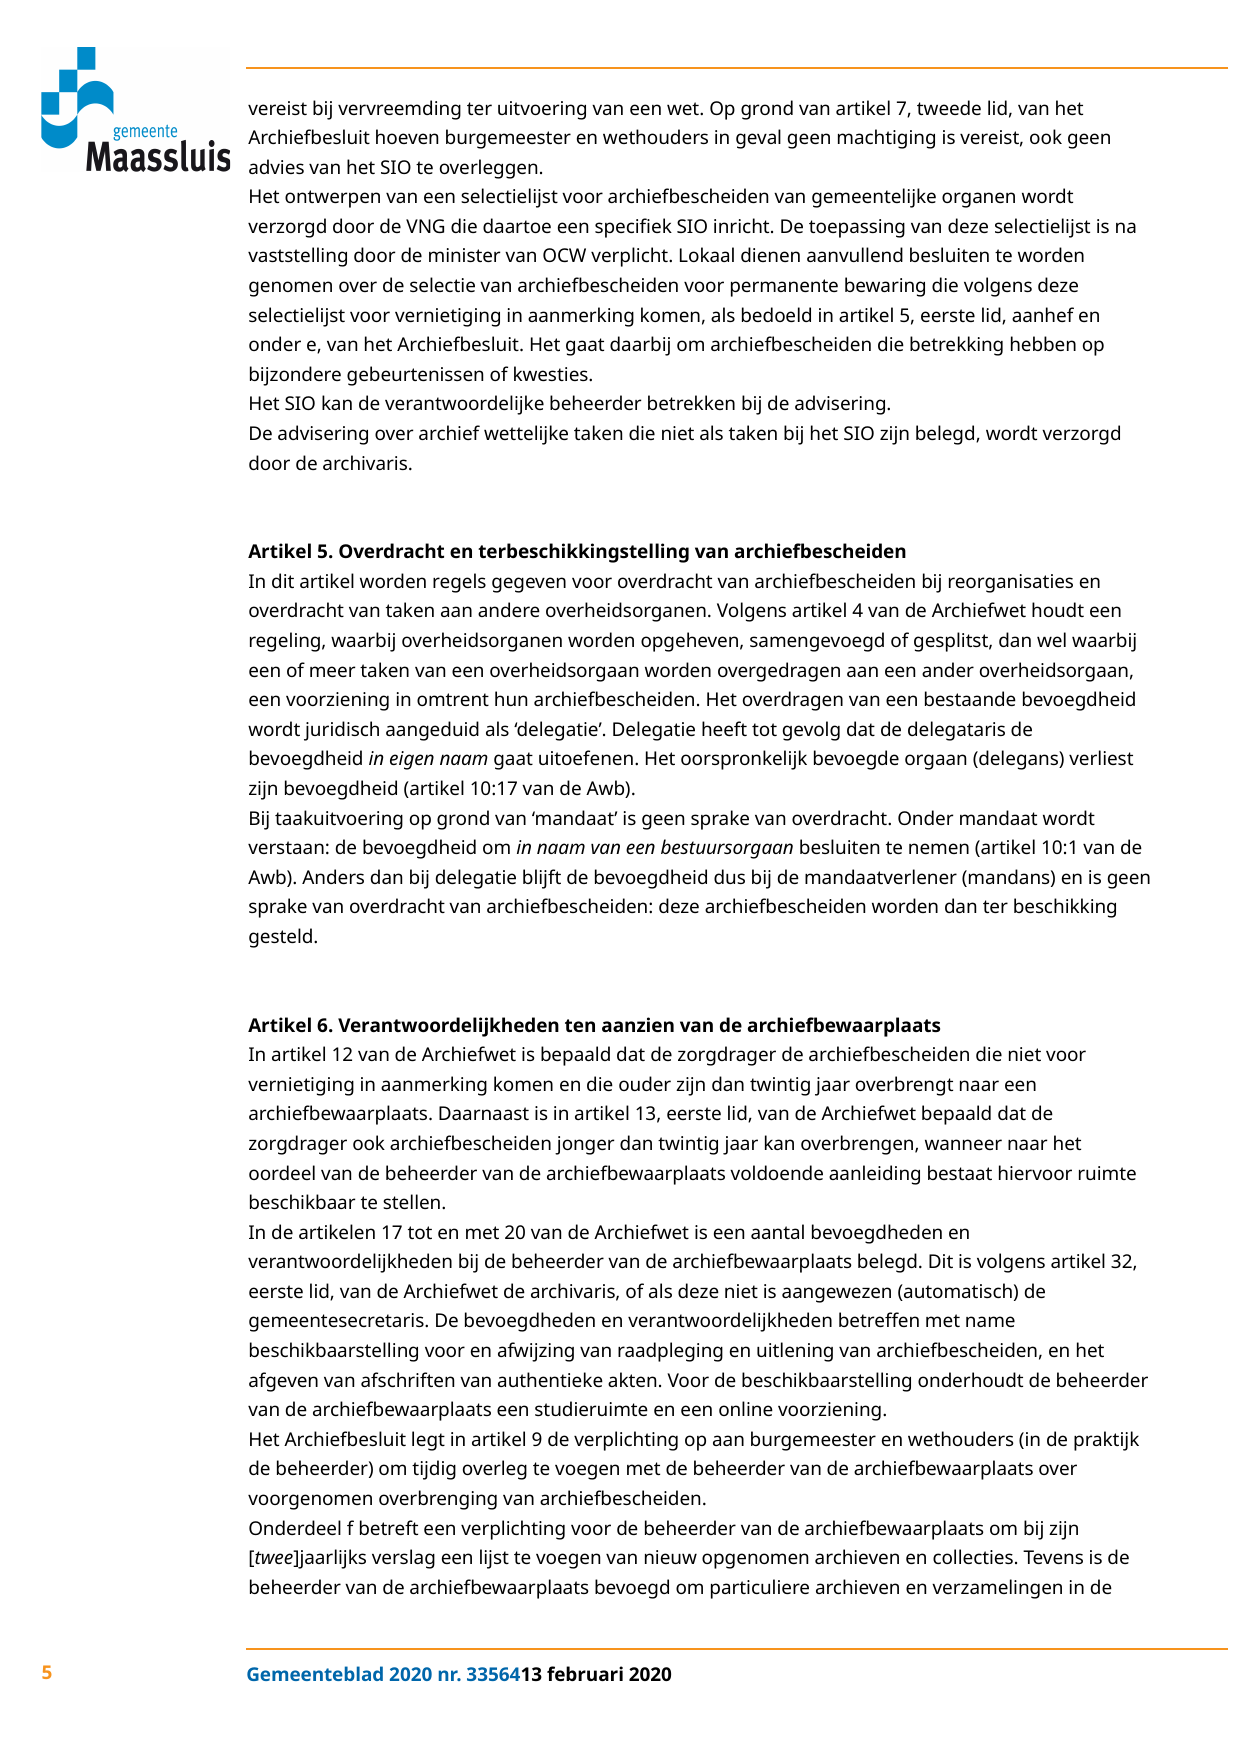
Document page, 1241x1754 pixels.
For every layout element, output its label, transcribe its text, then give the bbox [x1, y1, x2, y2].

text Het Archiefbesluit legt in artikel 9 de verplichting op aan burgemeester en wethouders (in de praktijk de beheerder) om tijdig overleg te voegen met de beheerder van de archiefbewaarplaats over voorgenomen overbrenging van archiefbescheiden. [248, 1426, 1152, 1511]
text Het ontwerpen van een selectielijst voor archiefbescheiden van gemeentelijke organen wordt verzorgd door de VNG die daartoe een specifiek SIO inricht. De toepassing van deze selectielijst is na vaststelling door de minister van OCW verplicht. Lokaal dienen aanvullend besluiten te worden genomen over de selectie van archiefbescheiden voor permanente bewaring die volgens deze selectielijst voor vernietiging in aanmerking komen, als bedoeld in artikel 5, eerste lid, aanhef en onder e, van het Archiefbesluit. Het gaat daarbij om archiefbescheiden die betrekking hebben op bijzondere gebeurtenissen of kwesties. [248, 183, 1152, 387]
text De advisering over archief wettelijke taken die niet als taken bij het SIO zijn belegd, wordt verzorgd door de archivaris. [248, 420, 1152, 476]
text In dit artikel worden regels gegeven voor overdracht van archiefbescheiden bij reorganisaties en overdracht van taken aan andere overheidsorganen. Volgens artikel 4 van de Archiefwet houdt een regeling, waarbij overheidsorganen worden opgeheven, samengevoegd of gesplitst, dan wel waarbij een of meer taken van een overheidsorgaan worden overgedragen aan een ander overheidsorgaan, een voorziening in omtrent hun archiefbescheiden. Het overdragen van een bestaande bevoegdheid wordt juridisch aangeduid als ‘delegatie’. Delegatie heeft tot gevolg dat de delegataris de bevoegdheid in eigen naam gaat uitoefenen. Het oorspronkelijk bevoegde orgaan (delegans) verliest zijn bevoegdheid (artikel 10:17 van de Awb). [248, 568, 1152, 801]
text Bij taakuitvoering op grond van ‘mandaat’ is geen sprake van overdracht. Onder mandaat wordt verstaan: de bevoegdheid om in naam van een bestuursorgaan besluiten te nemen (artikel 10:1 van de Awb). Anders dan bij delegatie blijft de bevoegdheid dus bij de mandaatverlener (mandans) en is geen sprake van overdracht van archiefbescheiden: deze archiefbescheiden worden dan ter beschikking gesteld. [248, 805, 1152, 949]
picture [41, 47, 231, 172]
text In artikel 12 van de Archiefwet is bepaald dat de zorgdrager de archiefbescheiden die niet voor vernietiging in aanmerking komen en die ouder zijn dan twintig jaar overbrengt naar een archiefbewaarplaats. Daarnaast is in artikel 13, eerste lid, van de Archiefwet bepaald dat de zorgdrager ook archiefbescheiden jonger dan twintig jaar kan overbrengen, wanneer naar het oordeel van de beheerder van de archiefbewaarplaats voldoende aanleiding bestaat hiervoor ruimte beschikbaar te stellen. [248, 1041, 1152, 1215]
text vereist bij vervreemding ter uitvoering van een wet. Op grond van artikel 7, tweede lid, van het Archiefbesluit hoeven burgemeester en wethouders in geval geen machtiging is vereist, ook geen advies van het SIO te overleggen. [248, 95, 1152, 180]
picture [41, 47, 77, 92]
text Artikel 6. Verantwoordelijkheden ten aanzien van de archiefbewaarplaats [248, 1012, 1152, 1038]
text Onderdeel f betreft een verplichting voor de beheerder van de archiefbewaarplaats om bij zijn [twee]jaarlijks verslag een lijst te voegen van nieuw opgenomen archieven en collecties. Tevens is de beheerder van de archiefbewaarplaats bevoegd om particuliere archieven en verzamelingen in de [248, 1515, 1152, 1600]
text In de artikelen 17 tot en met 20 van de Archiefwet is een aantal bevoegdheden en verantwoordelijkheden bij de beheerder van de archiefbewaarplaats belegd. Dit is volgens artikel 32, eerste lid, van de Archiefwet de archivaris, of als deze niet is aangewezen (automatisch) de gemeentesecretaris. De bevoegdheden en verantwoordelijkheden betreffen met name beschikbaarstelling voor en afwijzing van raadpleging en uitlening van archiefbescheiden, en het afgeven van afschriften van authentieke akten. Voor de beschikbaarstelling onderhoudt de beheerder van de archiefbewaarplaats een studieruimte en een online voorziening. [248, 1219, 1152, 1422]
text Artikel 5. Overdracht en terbeschikkingstelling van archiefbescheiden [248, 538, 1152, 564]
text Het SIO kan de verantwoordelijke beheerder betrekken bij de advisering. [248, 391, 1152, 416]
